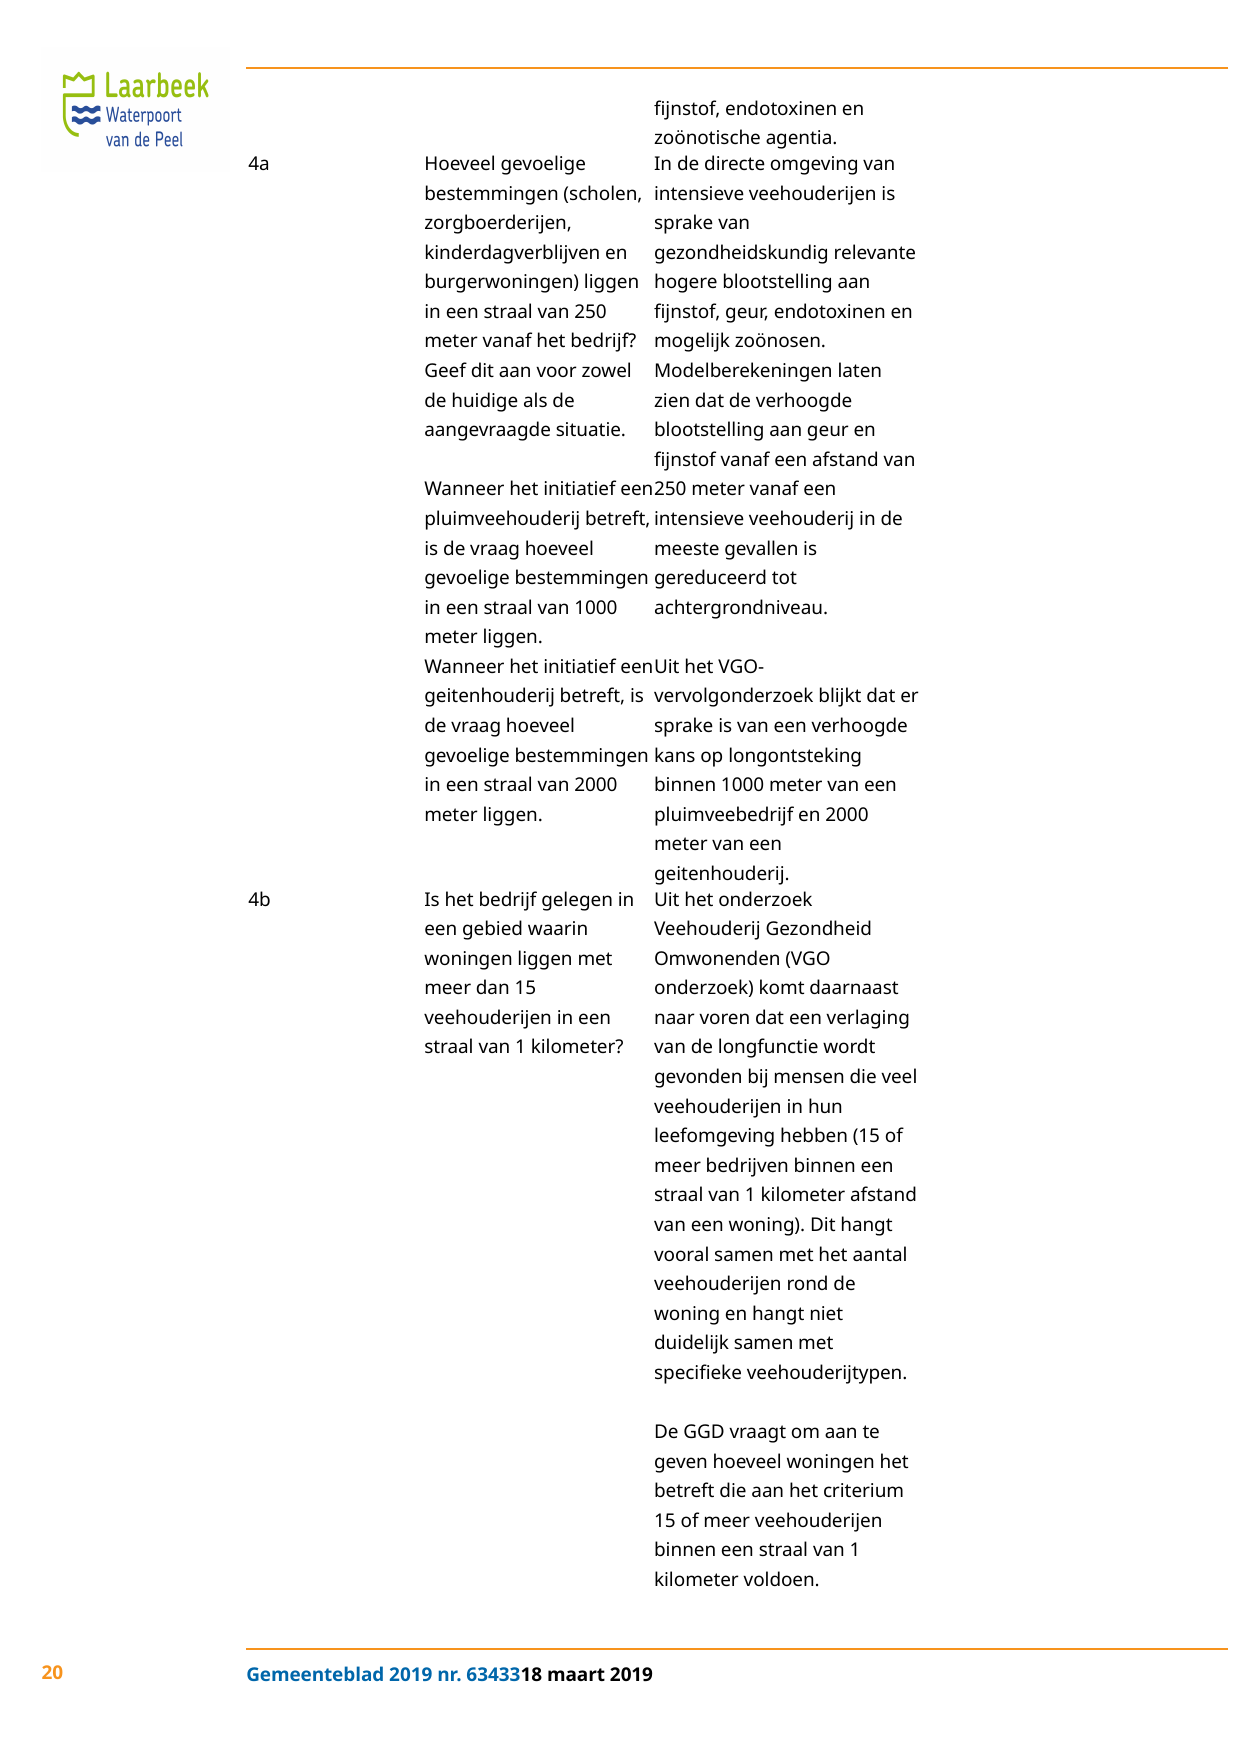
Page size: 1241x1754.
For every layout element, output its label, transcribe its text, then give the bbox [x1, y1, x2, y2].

table_cell fijnstof, endotoxinen en zoönotische agentia. [654, 95, 922, 150]
picture [41, 47, 231, 172]
table_cell [922, 150, 1152, 886]
table_cell [424, 95, 654, 150]
table_cell [248, 95, 424, 150]
table_cell Uit het onderzoek Veehouderij Gezondheid Omwonenden (VGO onderzoek) komt daarnaast naar voren dat een verlaging van de longfunctie wordt gevonden bij mensen die veel veehouderijen in hun leefomgeving hebben (15 of meer bedrijven binnen een straal van 1 kilometer afstand van een woning). Dit hangt vooral samen met het aantal veehouderijen rond de woning en hangt niet duidelijk samen met specifieke veehouderijtypen. De GGD vraagt om aan te geven hoeveel woningen het betreft die aan het criterium 15 of meer veehouderijen binnen een straal van 1 kilometer voldoen. [654, 886, 922, 1592]
table_cell [922, 95, 1152, 150]
table_cell 4a [248, 150, 424, 886]
table_cell In de directe omgeving van intensieve veehouderijen is sprake van gezondheidskundig relevante hogere blootstelling aan fijnstof, geur, endotoxinen en mogelijk zoönosen. Modelberekeningen laten zien dat de verhoogde blootstelling aan geur en fijnstof vanaf een afstand van 250 meter vanaf een intensieve veehouderij in de meeste gevallen is gereduceerd tot achtergrondniveau. Uit het VGO-vervolgonderzoek blijkt dat er sprake is van een verhoogde kans op longontsteking binnen 1000 meter van een pluimveebedrijf en 2000 meter van een geitenhouderij. [654, 150, 922, 886]
table_cell 4b [248, 886, 424, 1592]
table_cell Is het bedrijf gelegen in een gebied waarin woningen liggen met meer dan 15 veehouderijen in een straal van 1 kilometer? [424, 886, 654, 1592]
table_cell Hoeveel gevoelige bestemmingen (scholen, zorgboerderijen, kinderdagverblijven en burgerwoningen) liggen in een straal van 250 meter vanaf het bedrijf? Geef dit aan voor zowel de huidige als de aangevraagde situatie. Wanneer het initiatief een pluimveehouderij betreft, is de vraag hoeveel gevoelige bestemmingen in een straal van 1000 meter liggen. Wanneer het initiatief een geitenhouderij betreft, is de vraag hoeveel gevoelige bestemmingen in een straal van 2000 meter liggen. [424, 150, 654, 886]
table_cell [922, 886, 1152, 1592]
